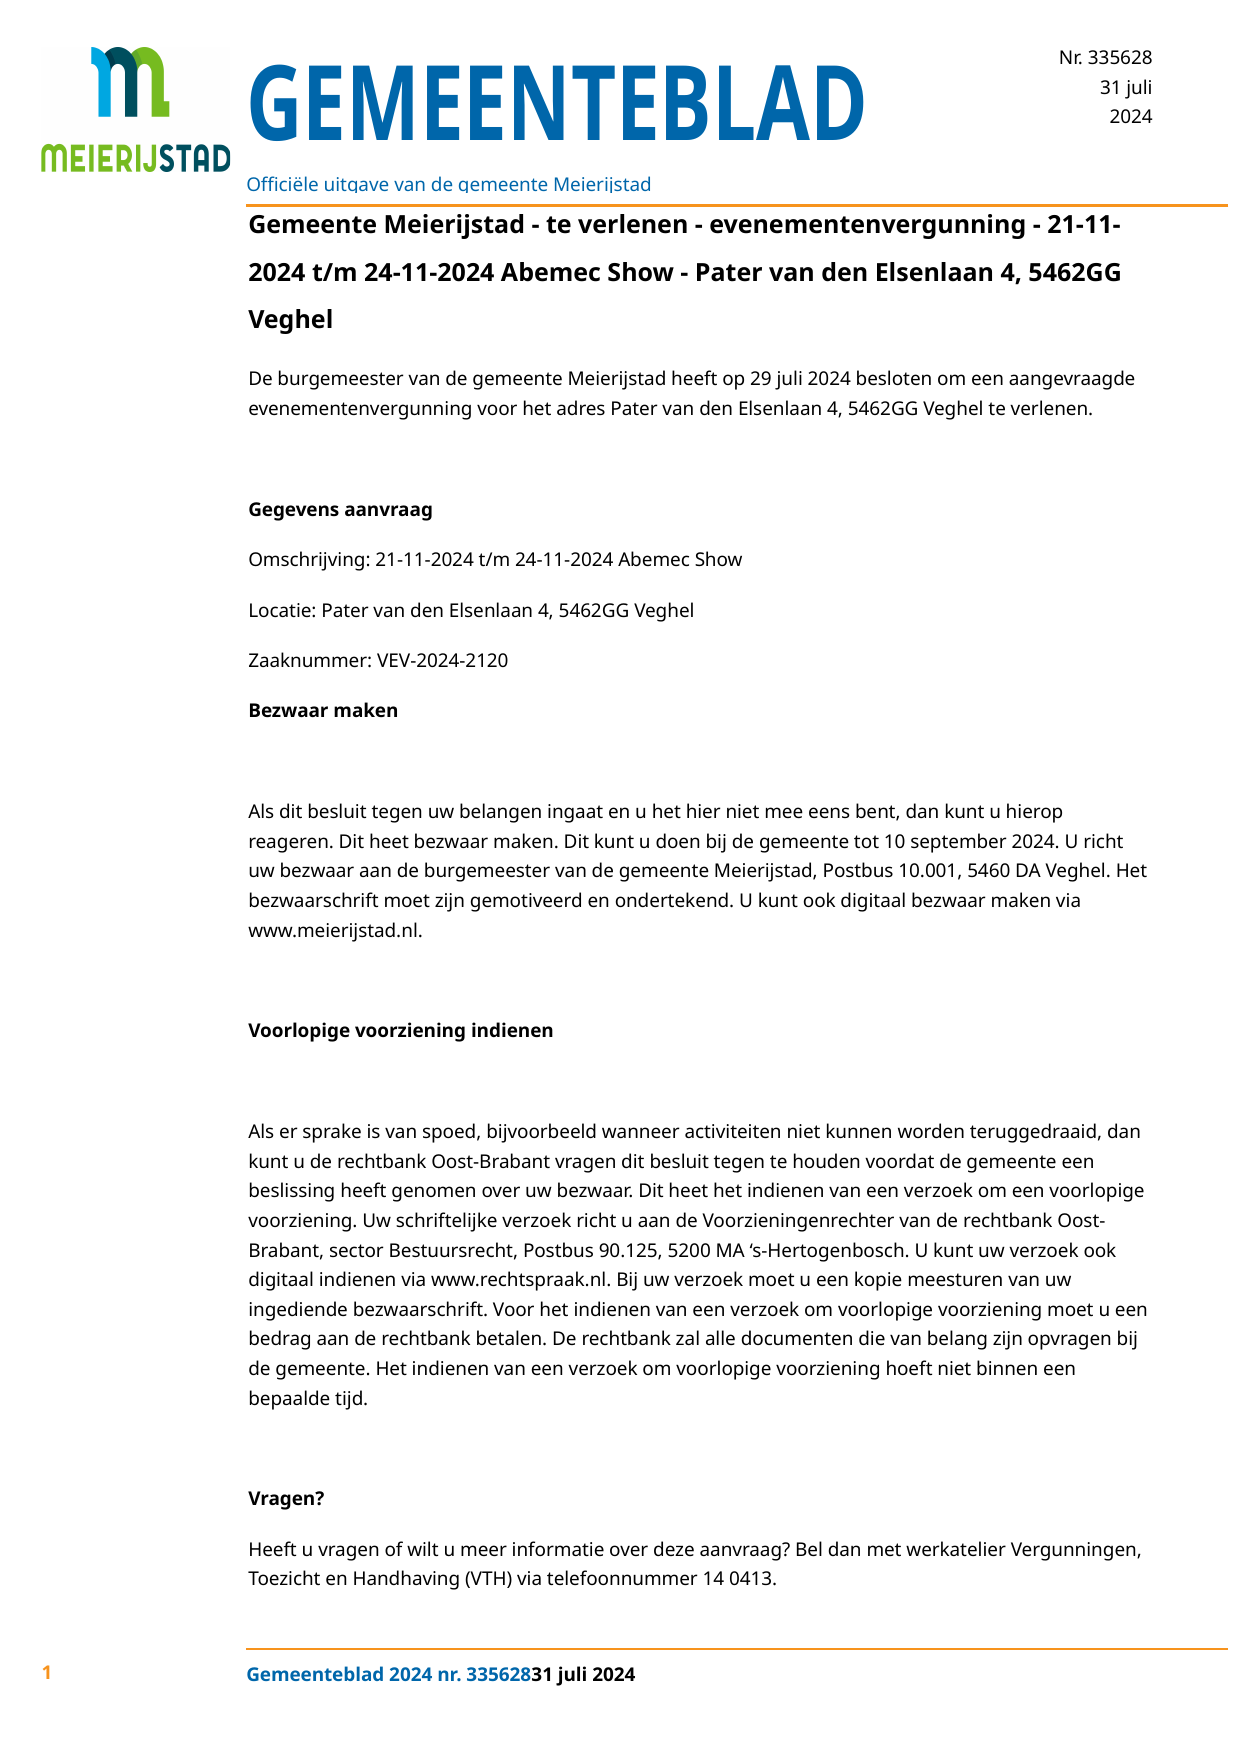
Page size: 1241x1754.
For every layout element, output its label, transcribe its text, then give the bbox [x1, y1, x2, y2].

text Gegevens aanvraag [248, 496, 1152, 522]
text Zaaknummer: VEV-2024-2120 [248, 647, 1152, 673]
picture [41, 47, 231, 172]
text Gemeente Meierijstad - te verlenen - evenementenvergunning - 21-11-2024 t/m 24-11-2024 Abemec Show - Pater van den Elsenlaan 4, 5462GG Veghel [248, 207, 1152, 336]
text Omschrijving: 21-11-2024 t/m 24-11-2024 Abemec Show [248, 546, 1152, 572]
text Vragen? [248, 1486, 1152, 1511]
text Voorlopige voorziening indienen [248, 1018, 1152, 1043]
text Bezwaar maken [248, 698, 1152, 723]
text Locatie: Pater van den Elsenlaan 4, 5462GG Veghel [248, 597, 1152, 622]
text Als dit besluit tegen uw belangen ingaat en u het hier niet mee eens bent, dan kunt u hierop reageren. Dit heet bezwaar maken. Dit kunt u doen bij de gemeente tot 10 september 2024. U richt uw bezwaar aan de burgemeester van de gemeente Meierijstad, Postbus 10.001, 5460 DA Veghel. Het bezwaarschrift moet zijn gemotiveerd en ondertekend. U kunt ook digitaal bezwaar maken via www.meierijstad.nl. [248, 798, 1152, 942]
text De burgemeester van de gemeente Meierijstad heeft op 29 juli 2024 besloten om een aangevraagde evenementenvergunning voor het adres Pater van den Elsenlaan 4, 5462GG Veghel te verlenen. [248, 366, 1152, 421]
text Als er sprake is van spoed, bijvoorbeeld wanneer activiteiten niet kunnen worden teruggedraaid, dan kunt u de rechtbank Oost-Brabant vragen dit besluit tegen te houden voordat de gemeente een beslissing heeft genomen over uw bezwaar. Dit heet het indienen van een verzoek om een voorlopige voorziening. Uw schriftelijke verzoek richt u aan de Voorzieningenrechter van de rechtbank Oost-Brabant, sector Bestuursrecht, Postbus 90.125, 5200 MA ‘s-Hertogenbosch. U kunt uw verzoek ook digitaal indienen via www.rechtspraak.nl. Bij uw verzoek moet u een kopie meesturen van uw ingediende bezwaarschrift. Voor het indienen van een verzoek om voorlopige voorziening moet u een bedrag aan de rechtbank betalen. De rechtbank zal alle documenten die van belang zijn opvragen bij de gemeente. Het indienen van een verzoek om voorlopige voorziening hoeft niet binnen een bepaalde tijd. [248, 1118, 1152, 1410]
text Heeft u vragen of wilt u meer informatie over deze aanvraag? Bel dan met werkatelier Vergunningen, Toezicht en Handhaving (VTH) via telefoonnummer 14 0413. [248, 1536, 1152, 1591]
